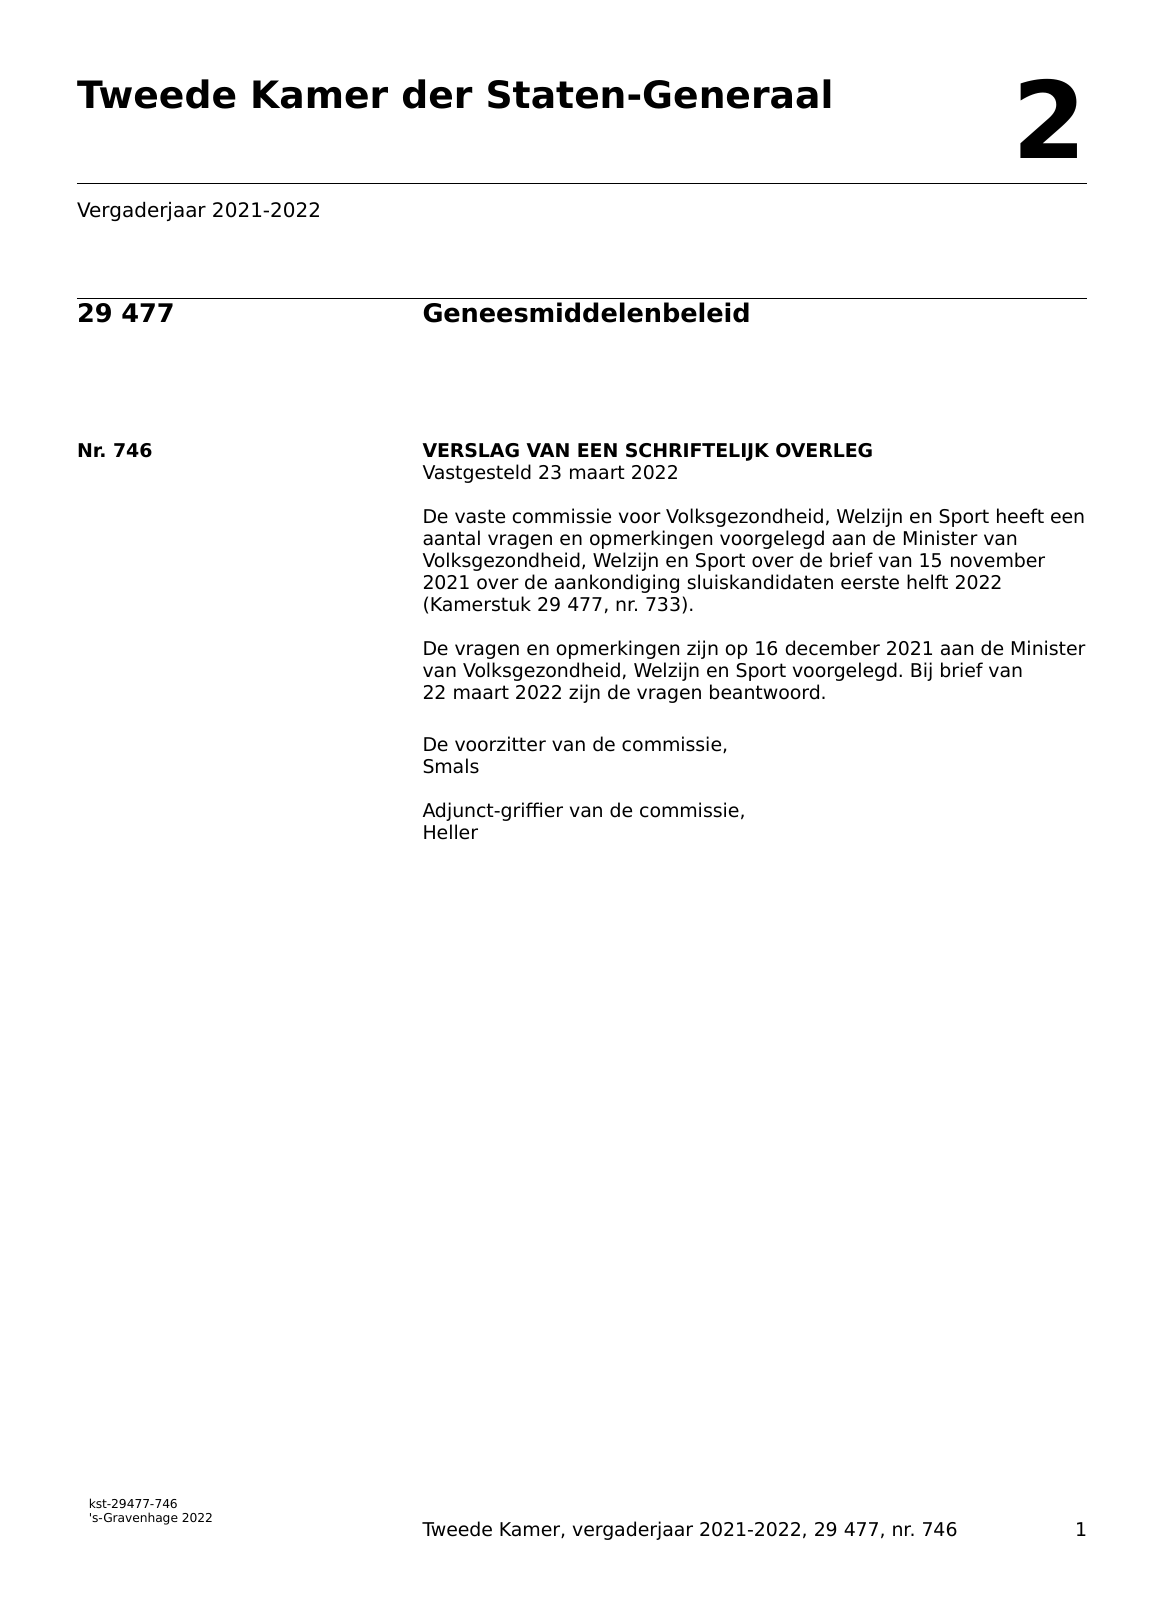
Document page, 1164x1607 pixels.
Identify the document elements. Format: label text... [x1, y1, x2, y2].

text Adjunct-griffier van de commissie, Heller [422, 800, 1087, 844]
text kst-29477-746 [88, 1497, 323, 1511]
subtitle 29 477 Geneesmiddelenbeleid [77, 299, 1087, 329]
text De voorzitter van de commissie, Smals [422, 734, 1087, 778]
text 's-Gravenhage 2022 [88, 1511, 323, 1525]
text De vragen en opmerkingen zijn op 16 december 2021 aan de Minister van Volksgezondheid, Welzijn en Sport voorgelegd. Bij brief van 22 maart 2022 zijn de vragen beantwoord. [422, 638, 1087, 704]
text Vastgesteld 23 maart 2022 [422, 462, 1087, 484]
table_cell Vergaderjaar 2021-2022 [77, 184, 1087, 298]
text De vaste commissie voor Volksgezondheid, Welzijn en Sport heeft een aantal vragen en opmerkingen voorgelegd aan de Minister van Volksgezondheid, Welzijn en Sport over de brief van 15 november 2021 over de aankondiging sluiskandidaten eerste helft 2022 (Kamerstuk 29 477, nr. 733). [422, 506, 1087, 616]
table_header Tweede Kamer der Staten-Generaal [77, 59, 886, 183]
table_header 2 [886, 59, 1087, 183]
subtitle Nr. 746 VERSLAG VAN EEN SCHRIFTELIJK OVERLEG [77, 440, 1087, 462]
